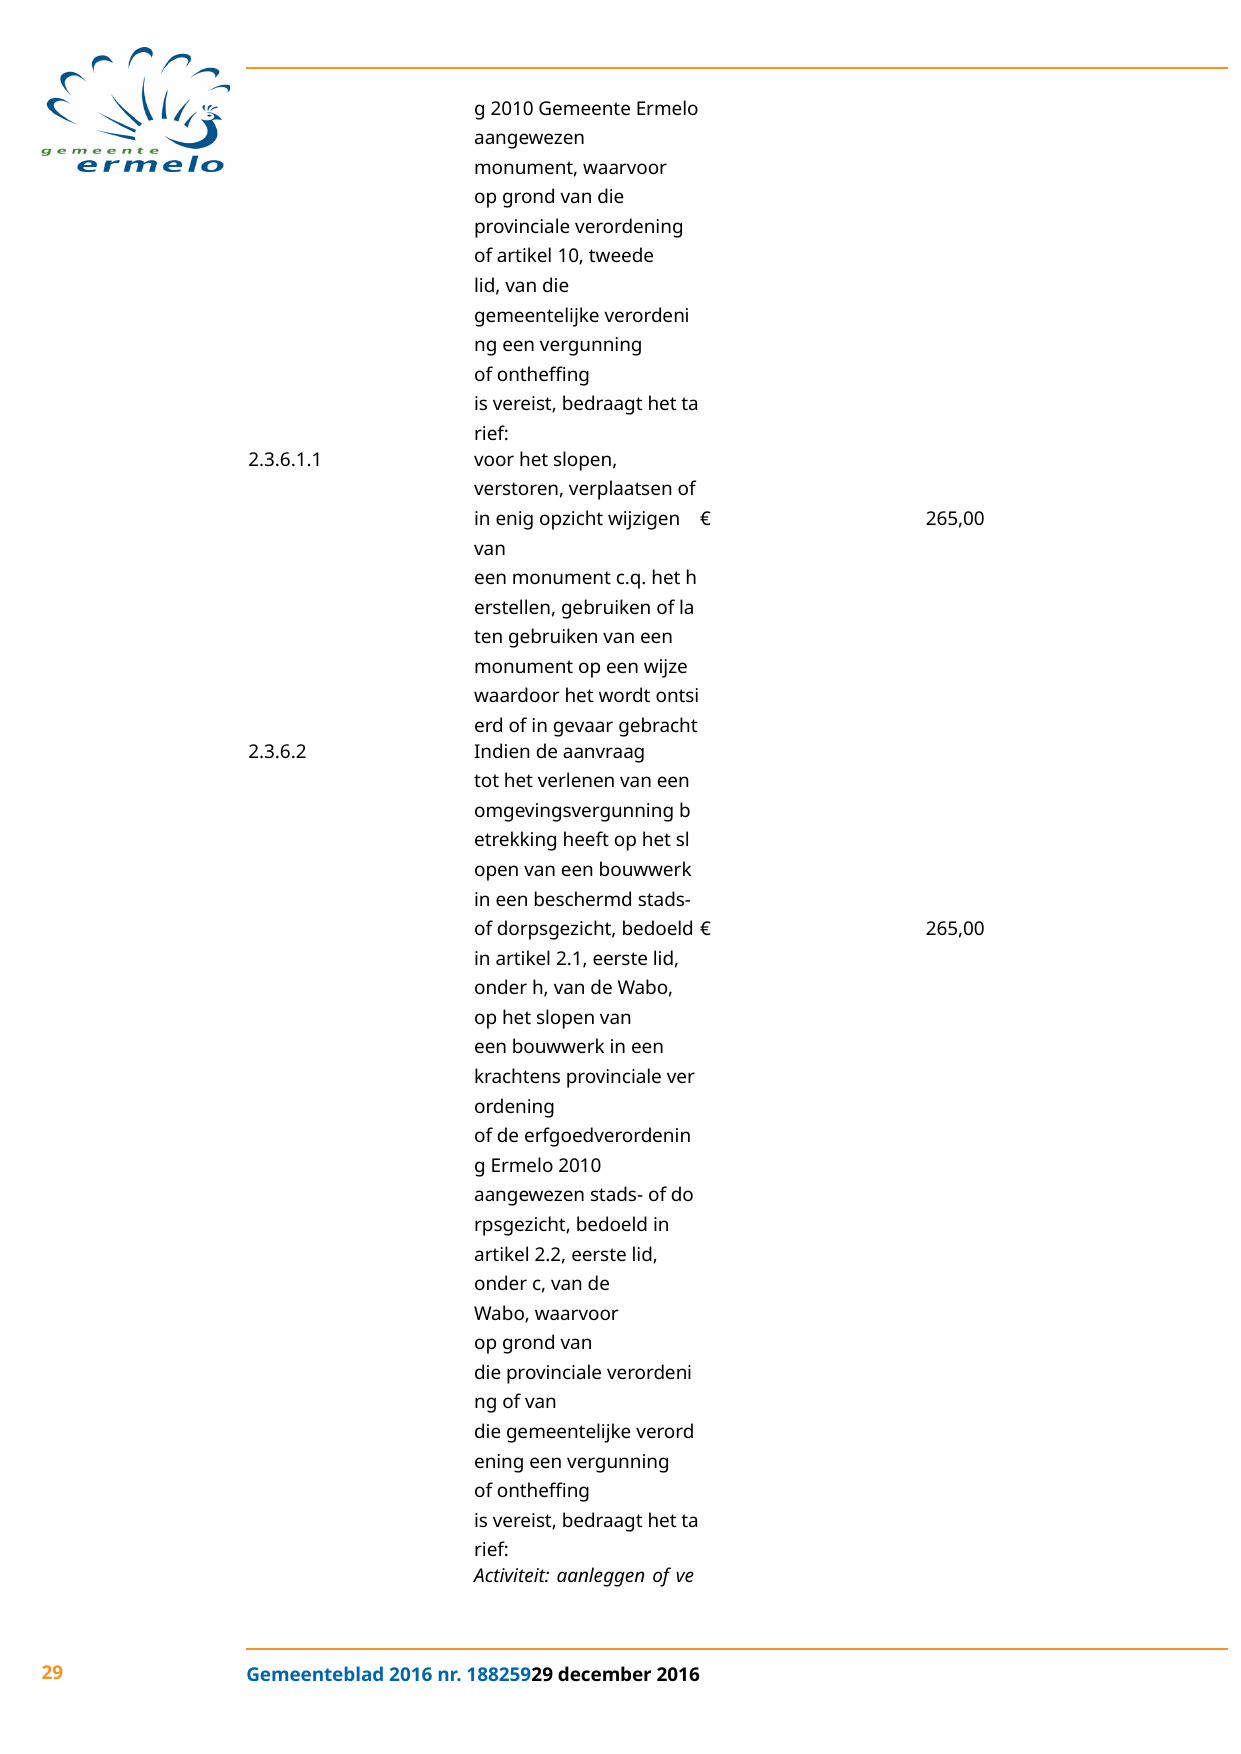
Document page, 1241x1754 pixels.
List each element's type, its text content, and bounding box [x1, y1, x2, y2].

table_cell [700, 1563, 926, 1588]
table_cell € [700, 446, 926, 738]
table_cell 2.3.6.2 [248, 738, 474, 1562]
table_cell [926, 95, 1152, 446]
table_cell Activiteit: aanleggen of ve [474, 1563, 700, 1588]
picture [41, 47, 231, 172]
table_cell voor het slopen, verstoren, verplaatsen of in enig opzicht wijzigen van een monument c.q. het herstellen, gebruiken of laten gebruiken van een monument op een wijze waardoor het wordt ontsierd of in gevaar gebracht [474, 446, 700, 738]
table_cell 2.3.6.1.1 [248, 446, 474, 738]
table_cell € [700, 738, 926, 1562]
table_cell 265,00 [926, 446, 1152, 738]
table_cell [248, 95, 474, 446]
table_cell 265,00 [926, 738, 1152, 1562]
table_cell [700, 95, 926, 446]
table_cell [248, 1563, 474, 1588]
table_cell g 2010 Gemeente Ermelo aangewezen monument, waarvoor op grond van die provinciale verordening of artikel 10, tweede lid, van die gemeentelijke verordening een vergunning of ontheffing is vereist, bedraagt het tarief: [474, 95, 700, 446]
table_cell [926, 1563, 1152, 1588]
table_cell Indien de aanvraag tot het verlenen van een omgevingsvergunning betrekking heeft op het slopen van een bouwwerk in een beschermd stads- of dorpsgezicht, bedoeld in artikel 2.1, eerste lid, onder h, van de Wabo, op het slopen van een bouwwerk in een krachtens provinciale verordening of de erfgoedverordening Ermelo 2010 aangewezen stads- of dorpsgezicht, bedoeld in artikel 2.2, eerste lid, onder c, van de Wabo, waarvoor op grond van die provinciale verordening of van die gemeentelijke verordening een vergunning of ontheffing is vereist, bedraagt het tarief: [474, 738, 700, 1562]
